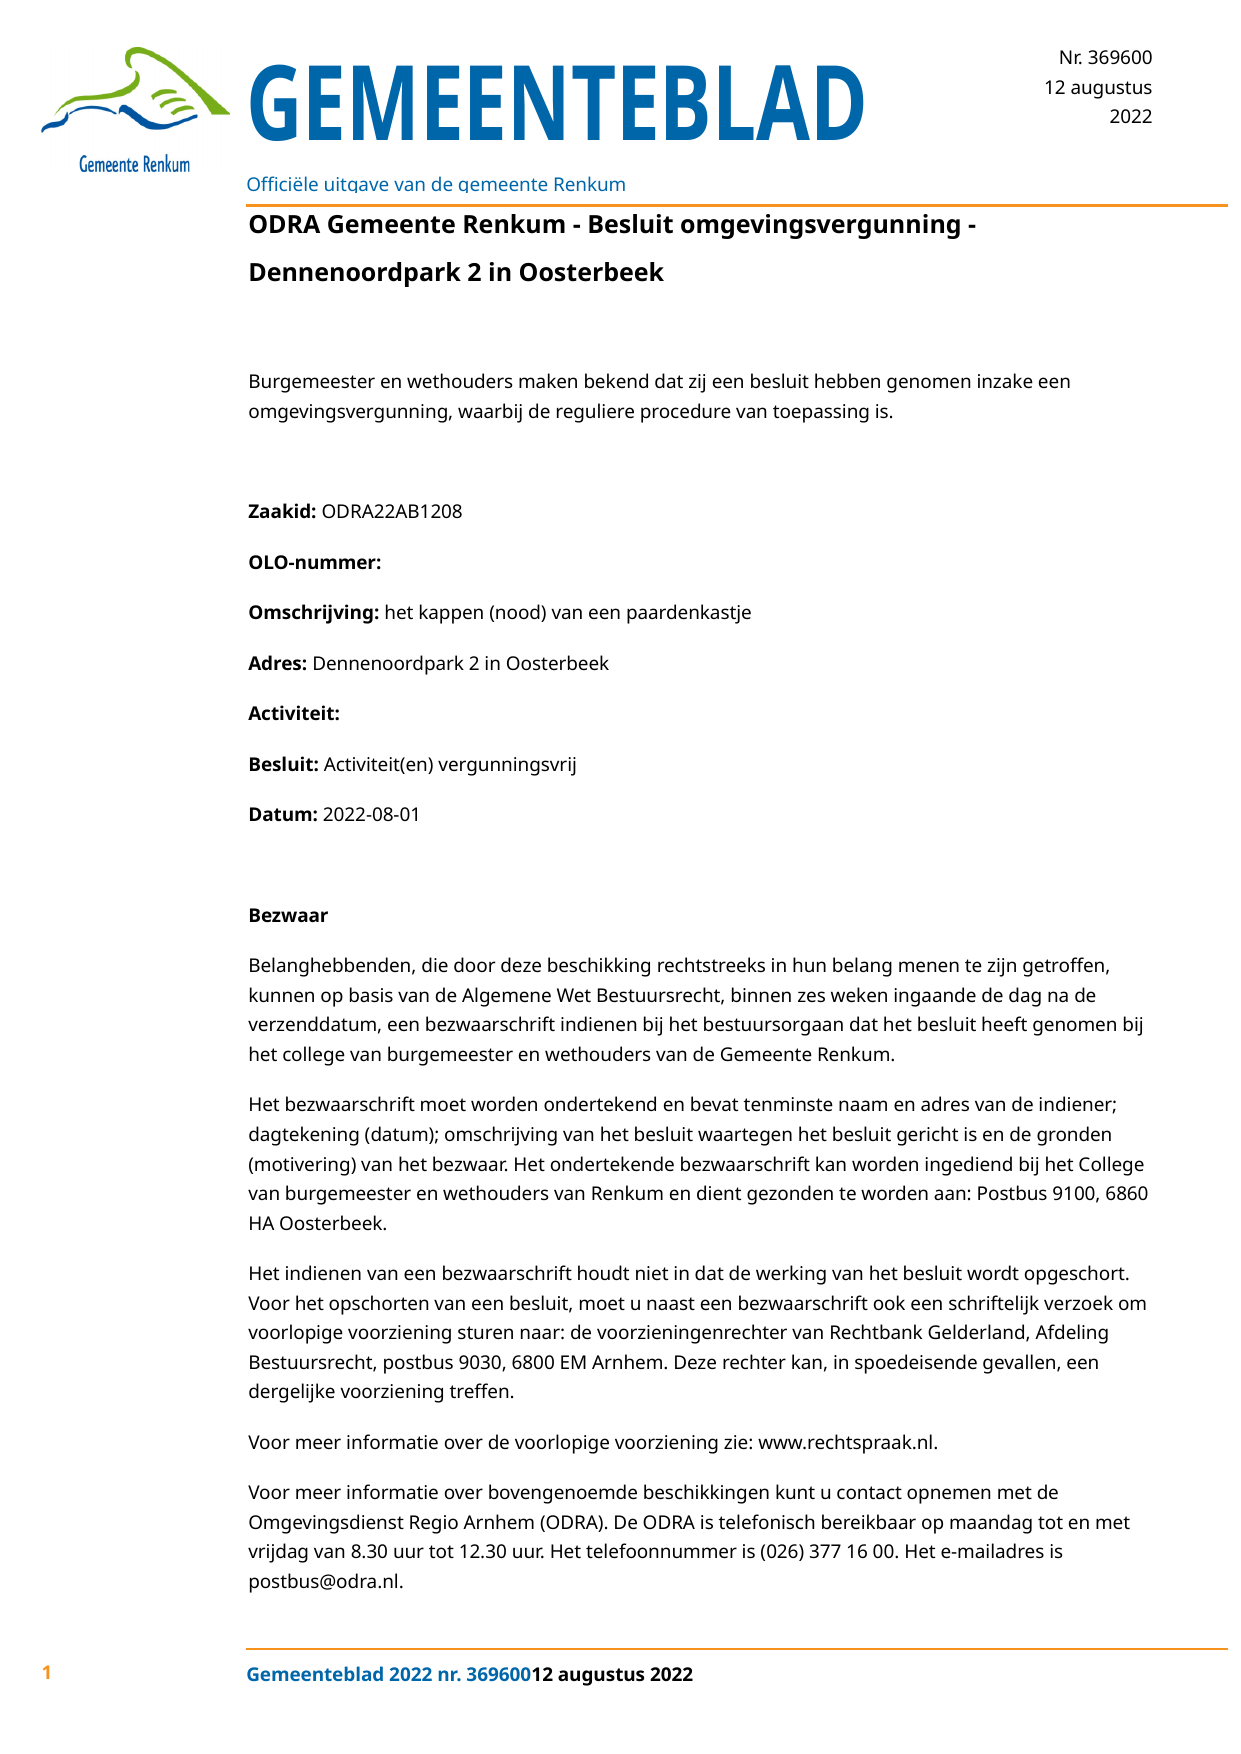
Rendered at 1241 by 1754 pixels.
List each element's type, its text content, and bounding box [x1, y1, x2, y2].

text Besluit: Activiteit(en) vergunningsvrij [248, 751, 1152, 777]
text Voor meer informatie over bovengenoemde beschikkingen kunt u contact opnemen met de Omgevingsdienst Regio Arnhem (ODRA). De ODRA is telefonisch bereikbaar op maandag tot en met vrijdag van 8.30 uur tot 12.30 uur. Het telefoonnummer is (026) 377 16 00. Het e-mailadres is postbus@odra.nl. [248, 1479, 1152, 1594]
text Omschrijving: het kappen (nood) van een paardenkastje [248, 599, 1152, 625]
text Zaakid: ODRA22AB1208 [248, 499, 1152, 524]
picture [41, 47, 231, 172]
text Belanghebbenden, die door deze beschikking rechtstreeks in hun belang menen te zijn getroffen, kunnen op basis van de Algemene Wet Bestuursrecht, binnen zes weken ingaande de dag na de verzenddatum, een bezwaarschrift indienen bij het bestuursorgaan dat het besluit heeft genomen bij het college van burgemeester en wethouders van de Gemeente Renkum. [248, 952, 1152, 1067]
text Datum: 2022-08-01 [248, 801, 1152, 827]
text Het bezwaarschrift moet worden ondertekend en bevat tenminste naam en adres van de indiener; dagtekening (datum); omschrijving van het besluit waartegen het besluit gericht is en de gronden (motivering) van het bezwaar. Het ondertekende bezwaarschrift kan worden ingediend bij het College van burgemeester en wethouders van Renkum en dient gezonden te worden aan: Postbus 9100, 6860 HA Oosterbeek. [248, 1092, 1152, 1236]
text ODRA Gemeente Renkum - Besluit omgevingsvergunning - Dennenoordpark 2 in Oosterbeek [248, 207, 1152, 288]
text Het indienen van een bezwaarschrift houdt niet in dat de werking van het besluit wordt opgeschort. Voor het opschorten van een besluit, moet u naast een bezwaarschrift ook een schriftelijk verzoek om voorlopige voorziening sturen naar: de voorzieningenrechter van Rechtbank Gelderland, Afdeling Bestuursrecht, postbus 9030, 6800 EM Arnhem. Deze rechter kan, in spoedeisende gevallen, een dergelijke voorziening treffen. [248, 1260, 1152, 1404]
text Bezwaar [248, 902, 1152, 928]
text Activiteit: [248, 700, 1152, 726]
text Voor meer informatie over de voorlopige voorziening zie: www.rechtspraak.nl. [248, 1429, 1152, 1455]
text OLO-nummer: [248, 549, 1152, 575]
text Adres: Dennenoordpark 2 in Oosterbeek [248, 650, 1152, 676]
text Burgemeester en wethouders maken bekend dat zij een besluit hebben genomen inzake een omgevingsvergunning, waarbij de reguliere procedure van toepassing is. [248, 368, 1152, 424]
